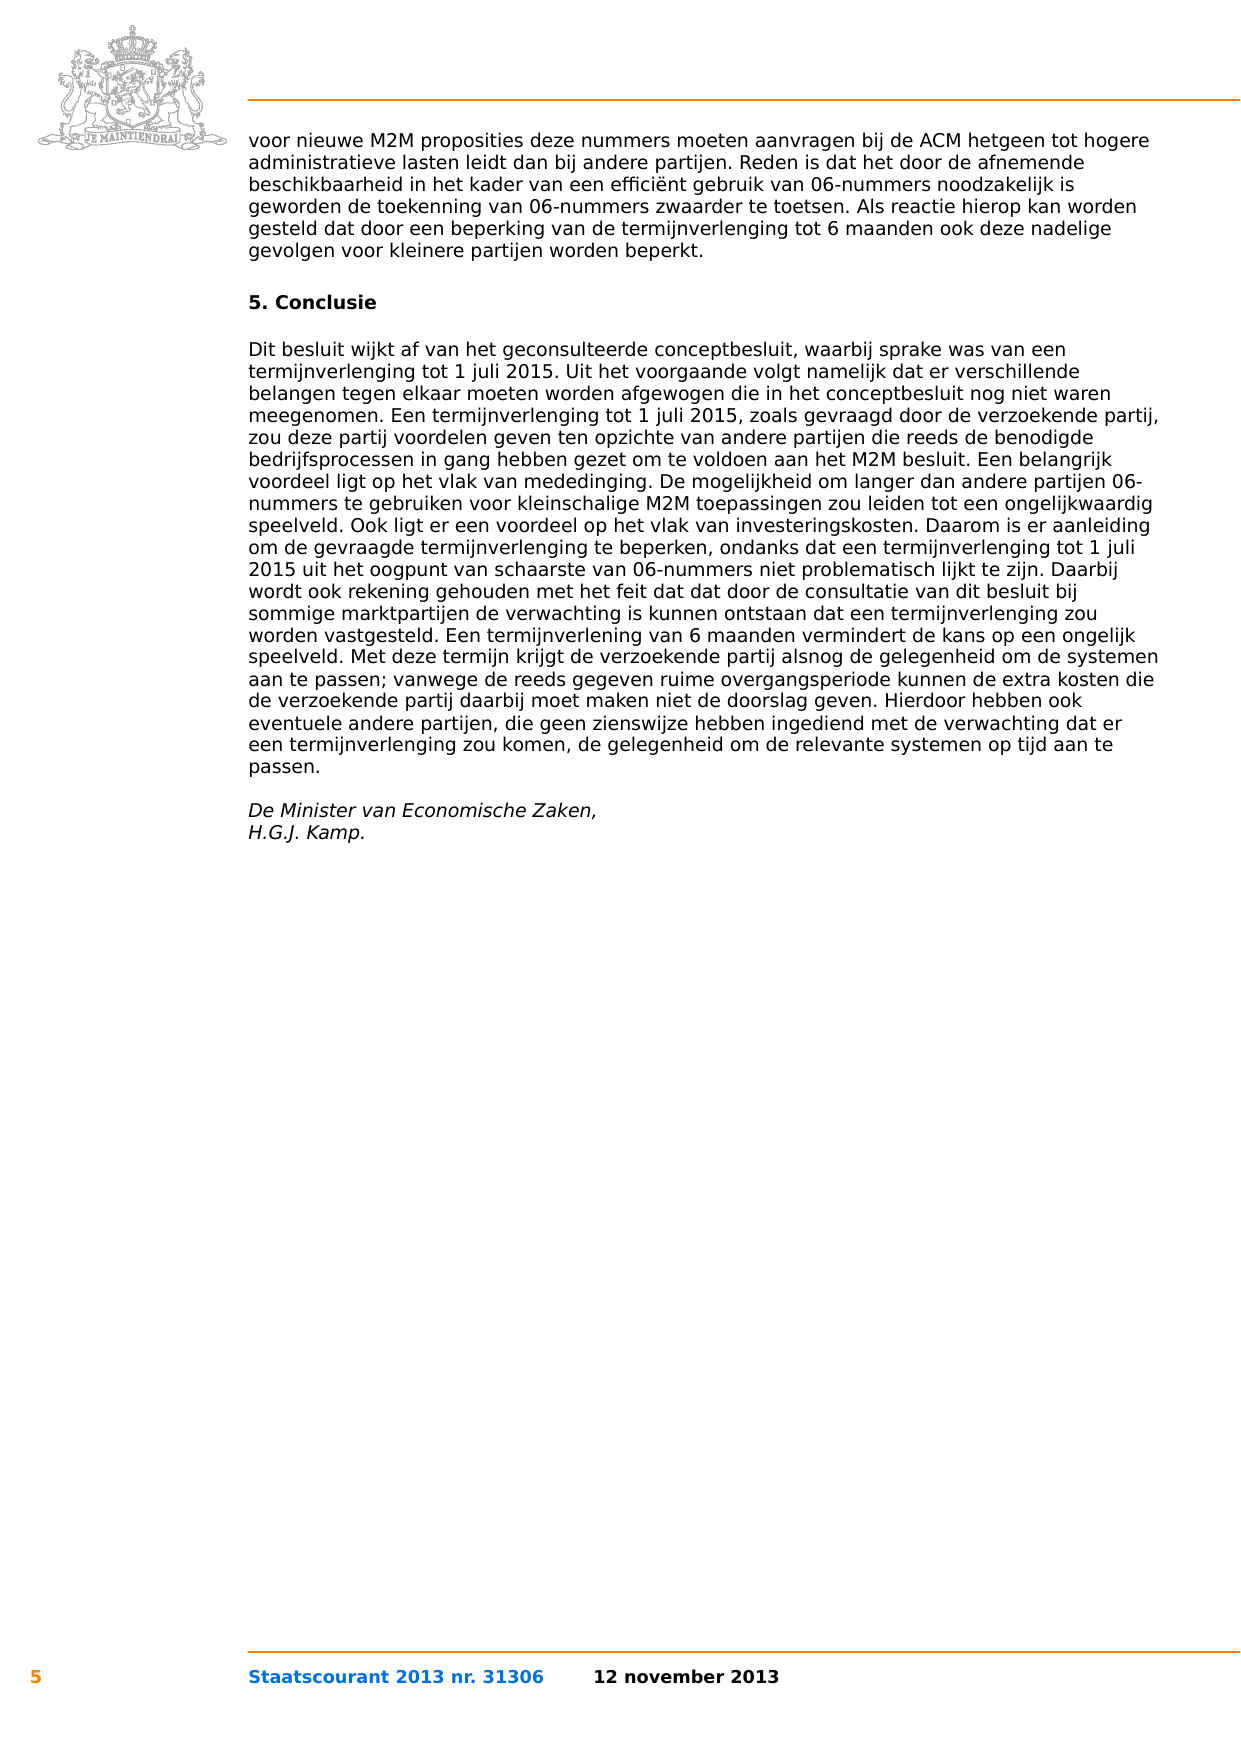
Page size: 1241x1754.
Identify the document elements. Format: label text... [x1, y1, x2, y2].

text Dit besluit wijkt af van het geconsulteerde conceptbesluit, waarbij sprake was van een termijnverlenging tot 1 juli 2015. Uit het voorgaande volgt namelijk dat er verschillende belangen tegen elkaar moeten worden afgewogen die in het conceptbesluit nog niet waren meegenomen. Een termijnverlenging tot 1 juli 2015, zoals gevraagd door de verzoekende partij, zou deze partij voordelen geven ten opzichte van andere partijen die reeds de benodigde bedrijfsprocessen in gang hebben gezet om te voldoen aan het M2M besluit. Een belangrijk voordeel ligt op het vlak van mededinging. De mogelijkheid om langer dan andere partijen 06-nummers te gebruiken voor kleinschalige M2M toepassingen zou leiden tot een ongelijkwaardig speelveld. Ook ligt er een voordeel op het vlak van investeringskosten. Daarom is er aanleiding om de gevraagde termijnverlenging te beperken, ondanks dat een termijnverlenging tot 1 juli 2015 uit het oogpunt van schaarste van 06-nummers niet problematisch lijkt te zijn. Daarbij wordt ook rekening gehouden met het feit dat dat door de consultatie van dit besluit bij sommige marktpartijen de verwachting is kunnen ontstaan dat een termijnverlenging zou worden vastgesteld. Een termijnverlening van 6 maanden vermindert de kans op een ongelijk speelveld. Met deze termijn krijgt de verzoekende partij alsnog de gelegenheid om de systemen aan te passen; vanwege de reeds gegeven ruime overgangsperiode kunnen de extra kosten die de verzoekende partij daarbij moet maken niet de doorslag geven. Hierdoor hebben ook eventuele andere partijen, die geen zienswijze hebben ingediend met de verwachting dat er een termijnverlenging zou komen, de gelegenheid om de relevante systemen op tijd aan te passen. [248, 339, 1163, 778]
text voor nieuwe M2M proposities deze nummers moeten aanvragen bij de ACM hetgeen tot hogere administratieve lasten leidt dan bij andere partijen. Reden is dat het door de afnemende beschikbaarheid in het kader van een efficiënt gebruik van 06-nummers noodzakelijk is geworden de toekenning van 06-nummers zwaarder te toetsen. Als reactie hierop kan worden gesteld dat door een beperking van de termijnverlenging tot 6 maanden ook deze nadelige gevolgen voor kleinere partijen worden beperkt. [248, 130, 1163, 262]
subtitle 5. Conclusie [248, 292, 1163, 314]
text De Minister van Economische Zaken, H.G.J. Kamp. [248, 800, 1163, 844]
picture [38, 25, 227, 150]
